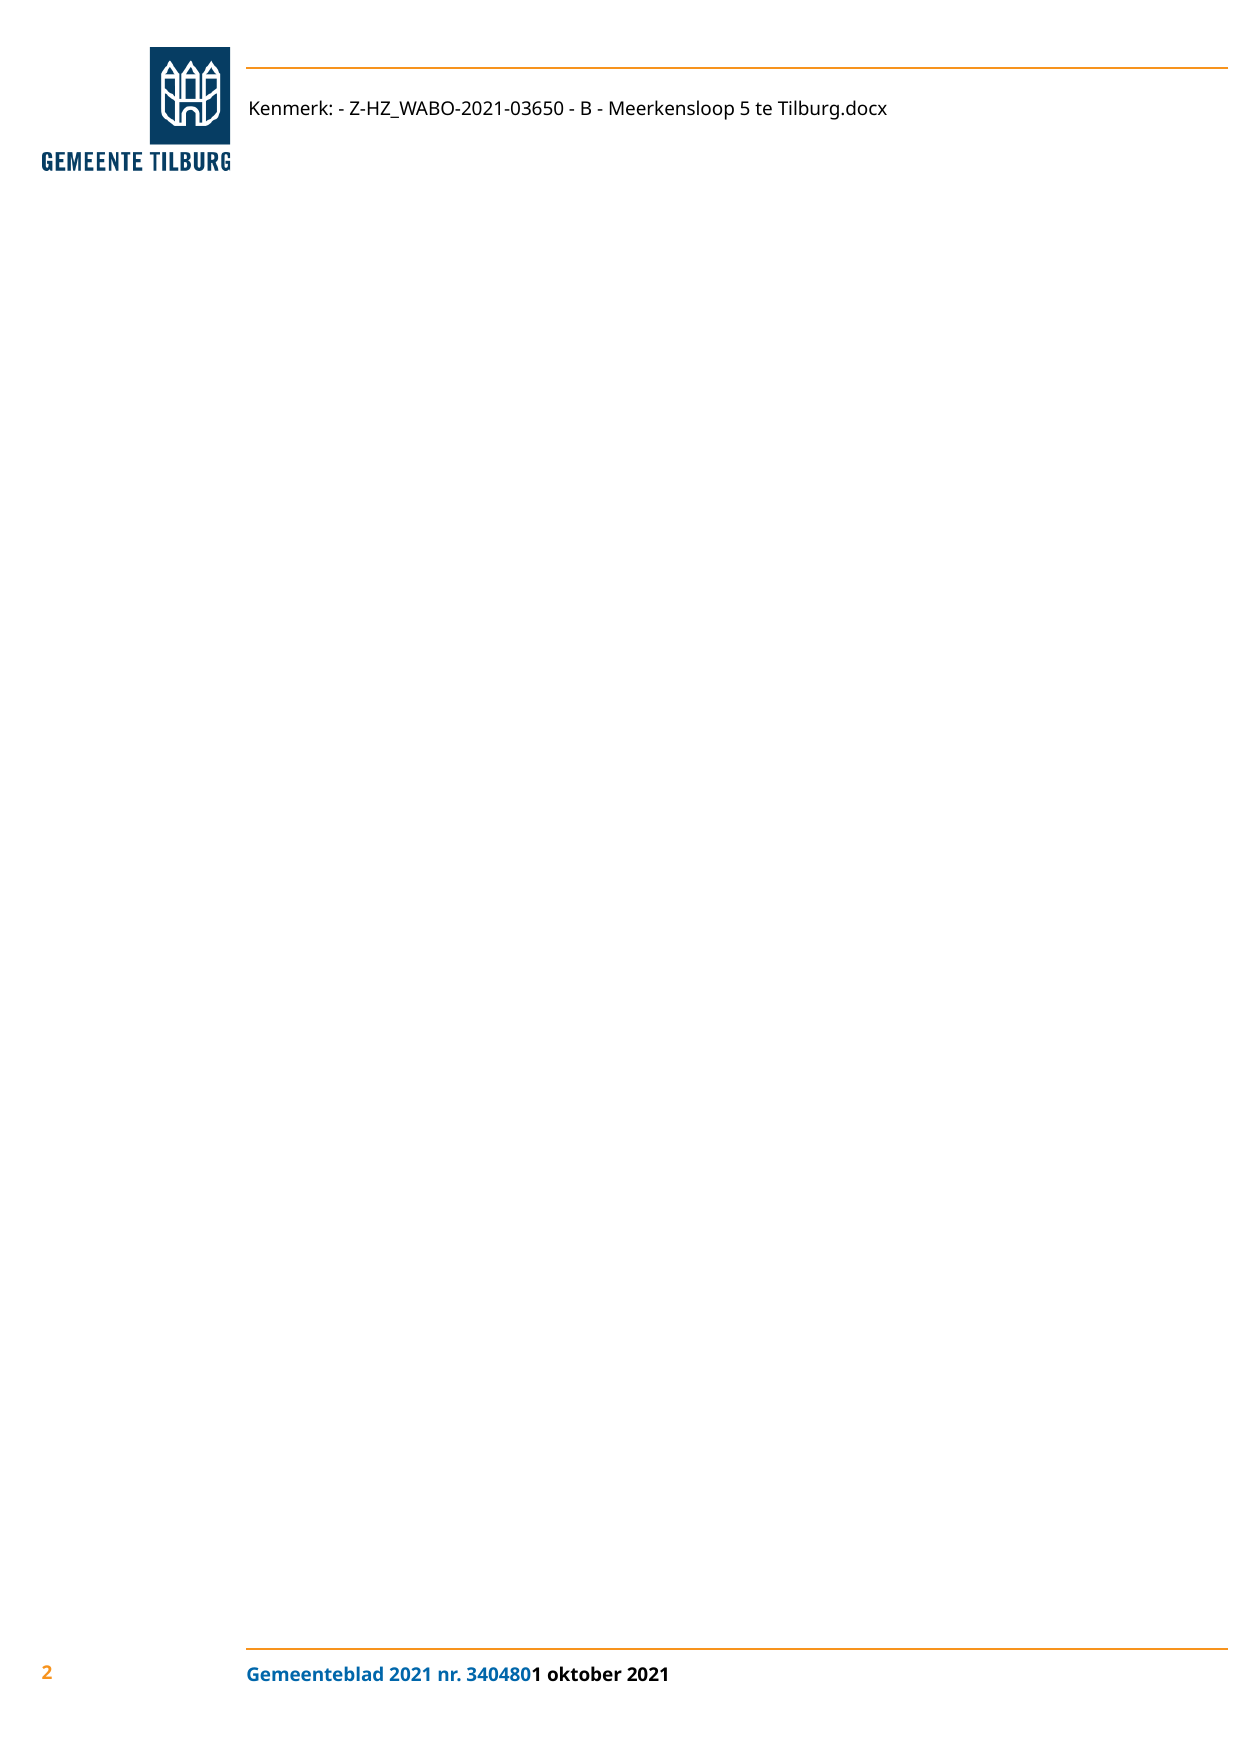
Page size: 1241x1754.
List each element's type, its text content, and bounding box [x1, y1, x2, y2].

picture [41, 47, 231, 172]
text Kenmerk: - Z-HZ_WABO-2021-03650 - B - Meerkensloop 5 te Tilburg.docx [248, 95, 1152, 121]
